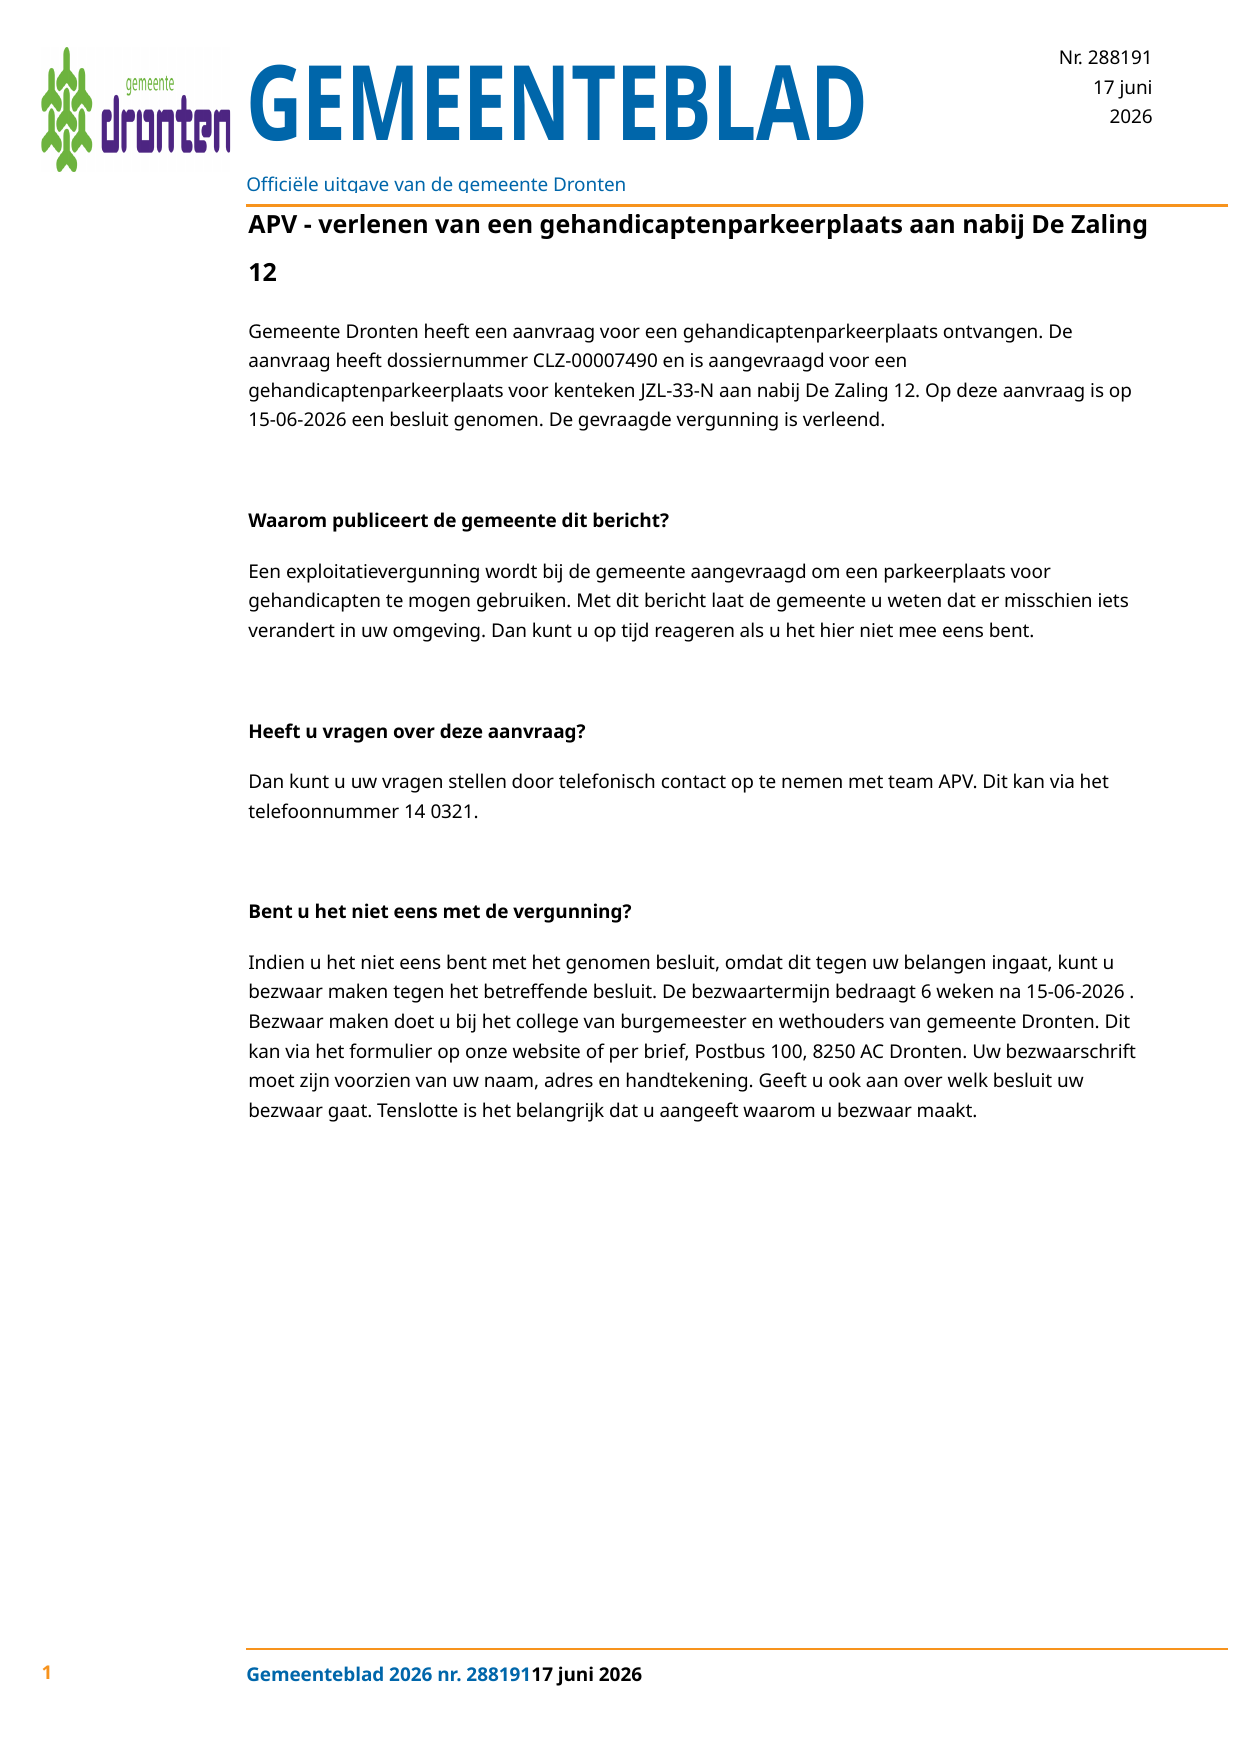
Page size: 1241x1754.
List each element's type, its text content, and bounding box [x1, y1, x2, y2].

text Dan kunt u uw vragen stellen door telefonisch contact op te nemen met team APV. Dit kan via het telefoonnummer 14 0321. [248, 768, 1152, 824]
text Heeft u vragen over deze aanvraag? [248, 718, 1152, 744]
text Indien u het niet eens bent met het genomen besluit, omdat dit tegen uw belangen ingaat, kunt u bezwaar maken tegen het betreffende besluit. De bezwaartermijn bedraagt 6 weken na 15-06-2026 . Bezwaar maken doet u bij het college van burgemeester en wethouders van gemeente Dronten. Dit kan via het formulier op onze website of per brief, Postbus 100, 8250 AC Dronten. Uw bezwaarschrift moet zijn voorzien van uw naam, adres en handtekening. Geeft u ook aan over welk besluit uw bezwaar gaat. Tenslotte is het belangrijk dat u aangeeft waarom u bezwaar maakt. [248, 949, 1152, 1123]
text Een exploitatievergunning wordt bij de gemeente aangevraagd om een parkeerplaats voor gehandicapten te mogen gebruiken. Met dit bericht laat de gemeente u weten dat er misschien iets verandert in uw omgeving. Dan kunt u op tijd reageren als u het hier niet mee eens bent. [248, 558, 1152, 643]
picture [41, 47, 231, 172]
text APV - verlenen van een gehandicaptenparkeerplaats aan nabij De Zaling 12 [248, 207, 1152, 288]
text Gemeente Dronten heeft een aanvraag voor een gehandicaptenparkeerplaats ontvangen. De aanvraag heeft dossiernummer CLZ-00007490 en is aangevraagd voor een gehandicaptenparkeerplaats voor kenteken JZL-33-N aan nabij De Zaling 12. Op deze aanvraag is op 15-06-2026 een besluit genomen. De gevraagde vergunning is verleend. [248, 318, 1152, 432]
text Bent u het niet eens met de vergunning? [248, 899, 1152, 924]
text Waarom publiceert de gemeente dit bericht? [248, 507, 1152, 533]
